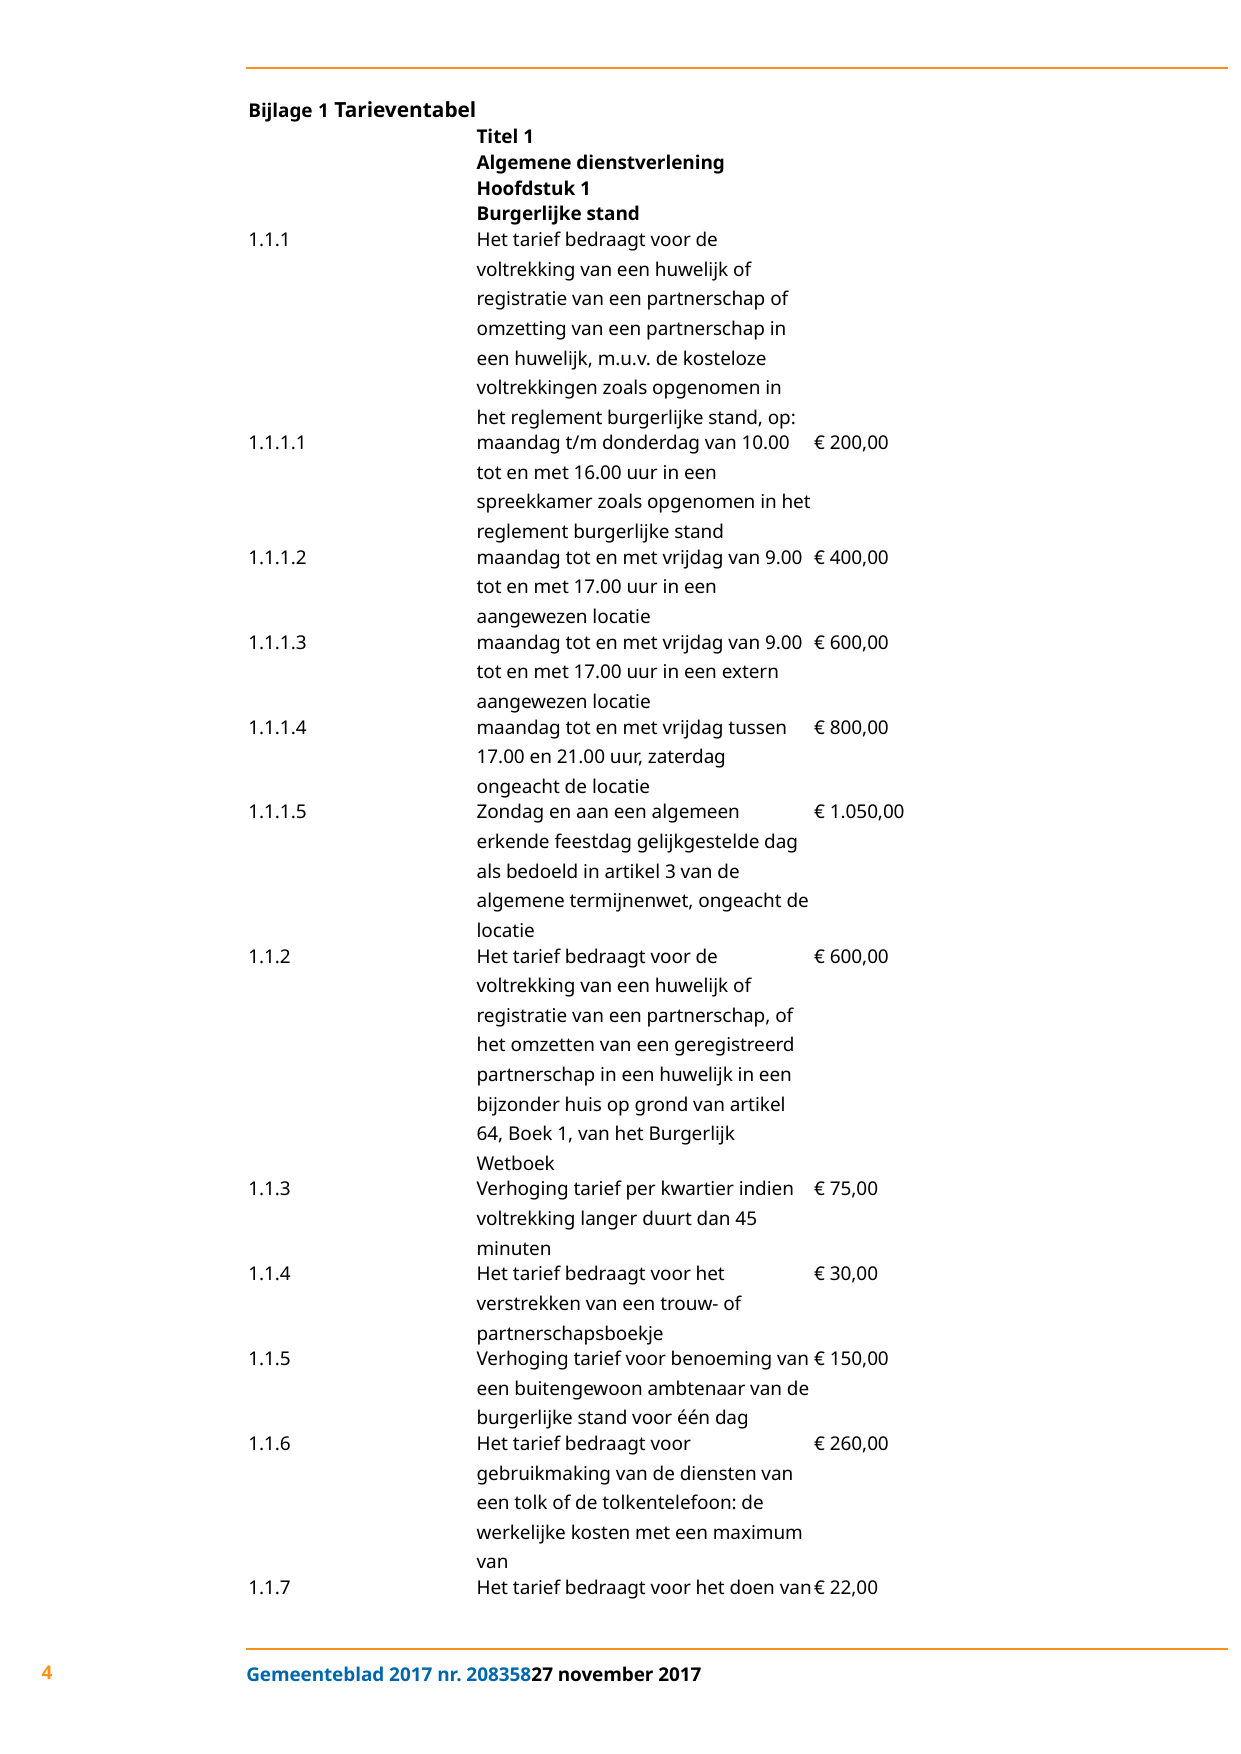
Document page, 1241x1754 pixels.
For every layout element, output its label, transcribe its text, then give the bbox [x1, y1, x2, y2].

table_cell Algemene dienstverlening [476, 149, 814, 175]
table_cell [814, 175, 1152, 201]
table_cell 1.1.1.5 [248, 799, 476, 943]
table_cell Het tarief bedraagt voor het verstrekken van een trouw- of partnerschapsboekje [476, 1261, 814, 1345]
table_cell maandag tot en met vrijdag van 9.00 tot en met 17.00 uur in een extern aangewezen locatie [476, 629, 814, 714]
text Bijlage 1 Tarieventabel [248, 95, 1152, 123]
table_cell Het tarief bedraagt voor het doen van [476, 1574, 814, 1600]
table_cell € 600,00 [814, 629, 1152, 714]
table_cell [248, 201, 476, 226]
table_cell € 75,00 [814, 1176, 1152, 1261]
table_cell € 200,00 [814, 430, 1152, 544]
table_cell € 260,00 [814, 1430, 1152, 1574]
table_cell Verhoging tarief voor benoeming van een buitengewoon ambtenaar van de burgerlijke stand voor één dag [476, 1345, 814, 1430]
table_cell € 22,00 [814, 1574, 1152, 1600]
table_cell Burgerlijke stand [476, 201, 814, 226]
table_cell 1.1.4 [248, 1261, 476, 1345]
table_cell [248, 175, 476, 201]
picture [41, 47, 231, 172]
table_cell 1.1.5 [248, 1345, 476, 1430]
table_cell [814, 201, 1152, 226]
table_header [248, 124, 476, 149]
table_cell Verhoging tarief per kwartier indien voltrekking langer duurt dan 45 minuten [476, 1176, 814, 1261]
table_cell 1.1.7 [248, 1574, 476, 1600]
table_cell Zondag en aan een algemeen erkende feestdag gelijkgestelde dag als bedoeld in artikel 3 van de algemene termijnenwet, ongeacht de locatie [476, 799, 814, 943]
table_cell 1.1.2 [248, 943, 476, 1176]
table_cell Het tarief bedraagt voor gebruikmaking van de diensten van een tolk of de tolkentelefoon: de werkelijke kosten met een maximum van [476, 1430, 814, 1574]
table_cell 1.1.3 [248, 1176, 476, 1261]
table_cell 1.1.1 [248, 226, 476, 429]
table_cell Hoofdstuk 1 [476, 175, 814, 201]
table_cell Het tarief bedraagt voor de voltrekking van een huwelijk of registratie van een partnerschap of omzetting van een partnerschap in een huwelijk, m.u.v. de kosteloze voltrekkingen zoals opgenomen in het reglement burgerlijke stand, op: [476, 226, 814, 429]
table_cell € 800,00 [814, 714, 1152, 799]
table_cell € 400,00 [814, 544, 1152, 629]
table_cell Het tarief bedraagt voor de voltrekking van een huwelijk of registratie van een partnerschap, of het omzetten van een geregistreerd partnerschap in een huwelijk in een bijzonder huis op grond van artikel 64, Boek 1, van het Burgerlijk Wetboek [476, 943, 814, 1176]
table_cell € 150,00 [814, 1345, 1152, 1430]
table_cell maandag t/m donderdag van 10.00 tot en met 16.00 uur in een spreekkamer zoals opgenomen in het reglement burgerlijke stand [476, 430, 814, 544]
table_cell 1.1.1.1 [248, 430, 476, 544]
table_cell € 600,00 [814, 943, 1152, 1176]
table_header [814, 124, 1152, 149]
table_cell [814, 149, 1152, 175]
table_header Titel 1 [476, 124, 814, 149]
table_cell [814, 226, 1152, 429]
table_cell € 30,00 [814, 1261, 1152, 1345]
table_cell maandag tot en met vrijdag tussen 17.00 en 21.00 uur, zaterdag ongeacht de locatie [476, 714, 814, 799]
table_cell 1.1.1.4 [248, 714, 476, 799]
table_cell 1.1.1.3 [248, 629, 476, 714]
table_cell 1.1.6 [248, 1430, 476, 1574]
table_cell € 1.050,00 [814, 799, 1152, 943]
table_cell maandag tot en met vrijdag van 9.00 tot en met 17.00 uur in een aangewezen locatie [476, 544, 814, 629]
table_cell 1.1.1.2 [248, 544, 476, 629]
table_cell [248, 149, 476, 175]
